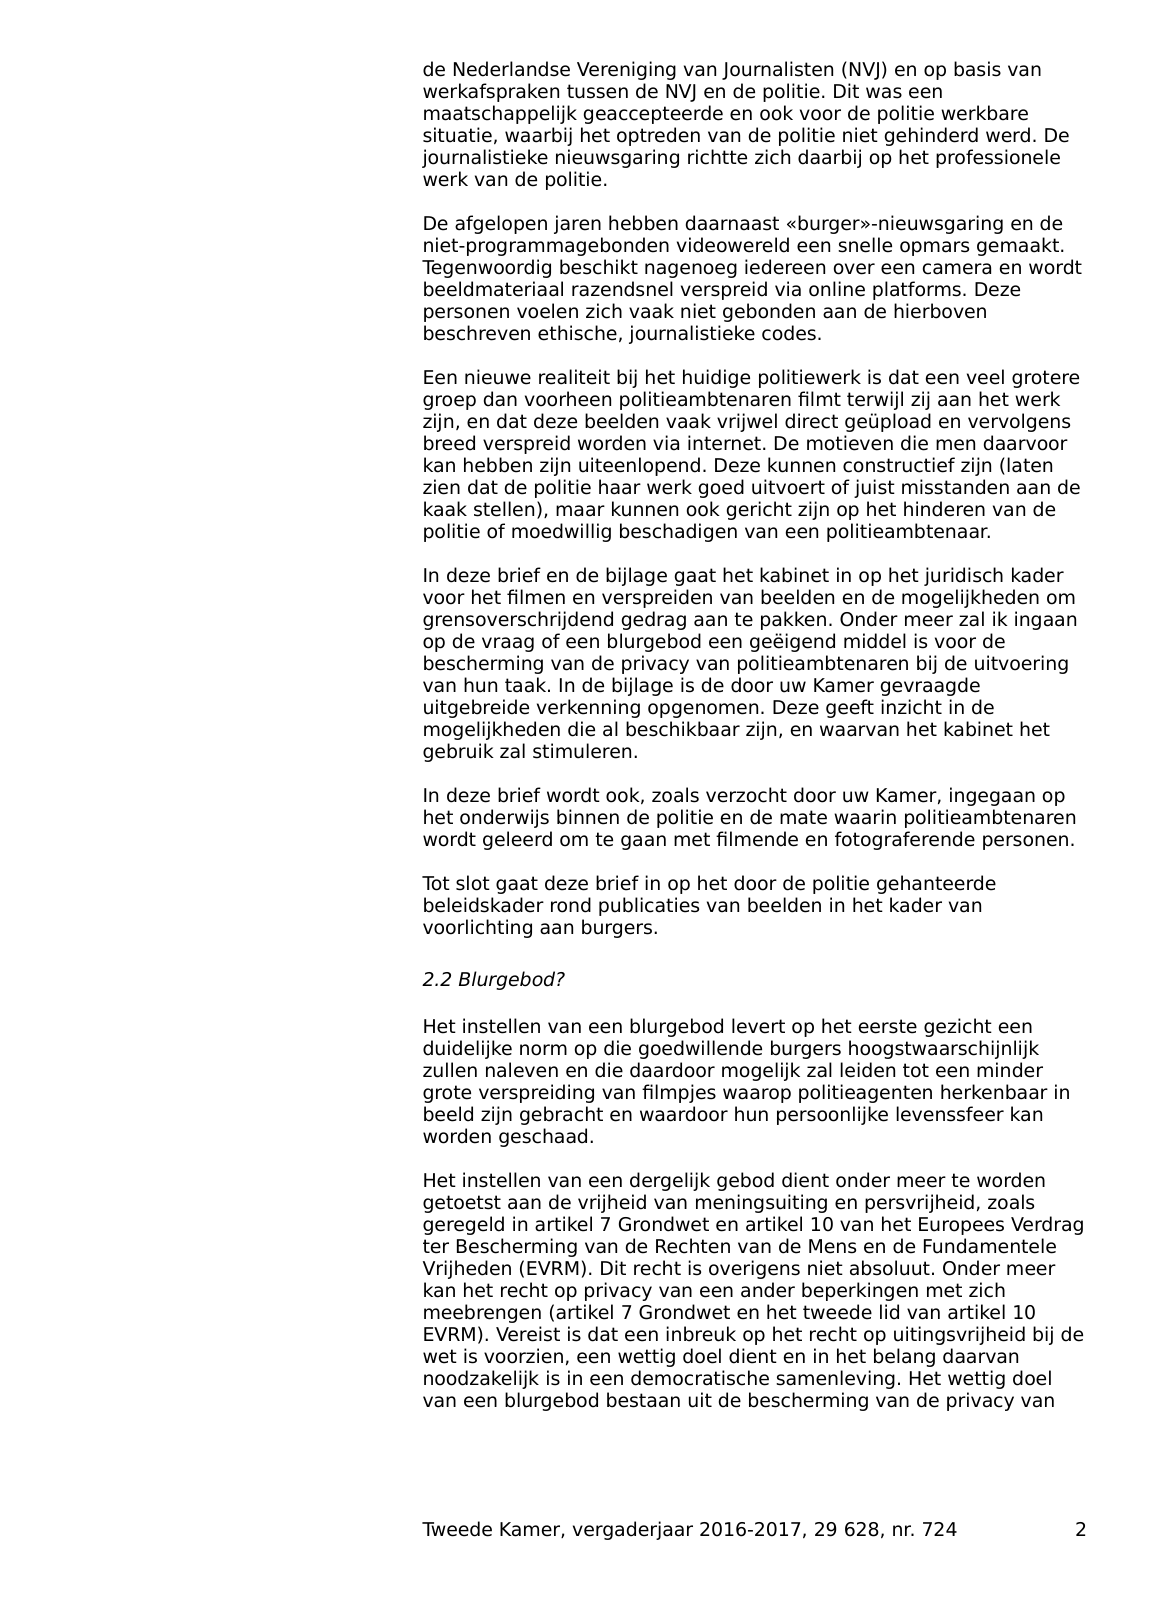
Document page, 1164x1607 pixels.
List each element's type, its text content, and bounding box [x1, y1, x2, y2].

text In deze brief wordt ook, zoals verzocht door uw Kamer, ingegaan op het onderwijs binnen de politie en de mate waarin politieambtenaren wordt geleerd om te gaan met filmende en fotograferende personen. [422, 785, 1087, 851]
text Het instellen van een dergelijk gebod dient onder meer te worden getoetst aan de vrijheid van meningsuiting en persvrijheid, zoals geregeld in artikel 7 Grondwet en artikel 10 van het Europees Verdrag ter Bescherming van de Rechten van de Mens en de Fundamentele Vrijheden (EVRM). Dit recht is overigens niet absoluut. Onder meer kan het recht op privacy van een ander beperkingen met zich meebrengen (artikel 7 Grondwet en het tweede lid van artikel 10 EVRM). Vereist is dat een inbreuk op het recht op uitingsvrijheid bij de wet is voorzien, een wettig doel dient en in het belang daarvan noodzakelijk is in een democratische samenleving. Het wettig doel van een blurgebod bestaan uit de bescherming van de privacy van [422, 1170, 1087, 1412]
text Het instellen van een blurgebod levert op het eerste gezicht een duidelijke norm op die goedwillende burgers hoogstwaarschijnlijk zullen naleven en die daardoor mogelijk zal leiden tot een minder grote verspreiding van filmpjes waarop politieagenten herkenbaar in beeld zijn gebracht en waardoor hun persoonlijke levenssfeer kan worden geschaad. [422, 1016, 1087, 1148]
text de Nederlandse Vereniging van Journalisten (NVJ) en op basis van werkafspraken tussen de NVJ en de politie. Dit was een maatschappelijk geaccepteerde en ook voor de politie werkbare situatie, waarbij het optreden van de politie niet gehinderd werd. De journalistieke nieuwsgaring richtte zich daarbij op het professionele werk van de politie. [422, 59, 1087, 191]
text De afgelopen jaren hebben daarnaast «burger»-nieuwsgaring en de niet-programmagebonden videowereld een snelle opmars gemaakt. Tegenwoordig beschikt nagenoeg iedereen over een camera en wordt beeldmateriaal razendsnel verspreid via online platforms. Deze personen voelen zich vaak niet gebonden aan de hierboven beschreven ethische, journalistieke codes. [422, 213, 1087, 345]
subtitle 2.2 Blurgebod? [422, 969, 1087, 991]
text Een nieuwe realiteit bij het huidige politiewerk is dat een veel grotere groep dan voorheen politieambtenaren filmt terwijl zij aan het werk zijn, en dat deze beelden vaak vrijwel direct geüpload en vervolgens breed verspreid worden via internet. De motieven die men daarvoor kan hebben zijn uiteenlopend. Deze kunnen constructief zijn (laten zien dat de politie haar werk goed uitvoert of juist misstanden aan de kaak stellen), maar kunnen ook gericht zijn op het hinderen van de politie of moedwillig beschadigen van een politieambtenaar. [422, 367, 1087, 543]
text Tot slot gaat deze brief in op het door de politie gehanteerde beleidskader rond publicaties van beelden in het kader van voorlichting aan burgers. [422, 873, 1087, 939]
text In deze brief en de bijlage gaat het kabinet in op het juridisch kader voor het filmen en verspreiden van beelden en de mogelijkheden om grensoverschrijdend gedrag aan te pakken. Onder meer zal ik ingaan op de vraag of een blurgebod een geëigend middel is voor de bescherming van de privacy van politieambtenaren bij de uitvoering van hun taak. In de bijlage is de door uw Kamer gevraagde uitgebreide verkenning opgenomen. Deze geeft inzicht in de mogelijkheden die al beschikbaar zijn, en waarvan het kabinet het gebruik zal stimuleren. [422, 565, 1087, 763]
